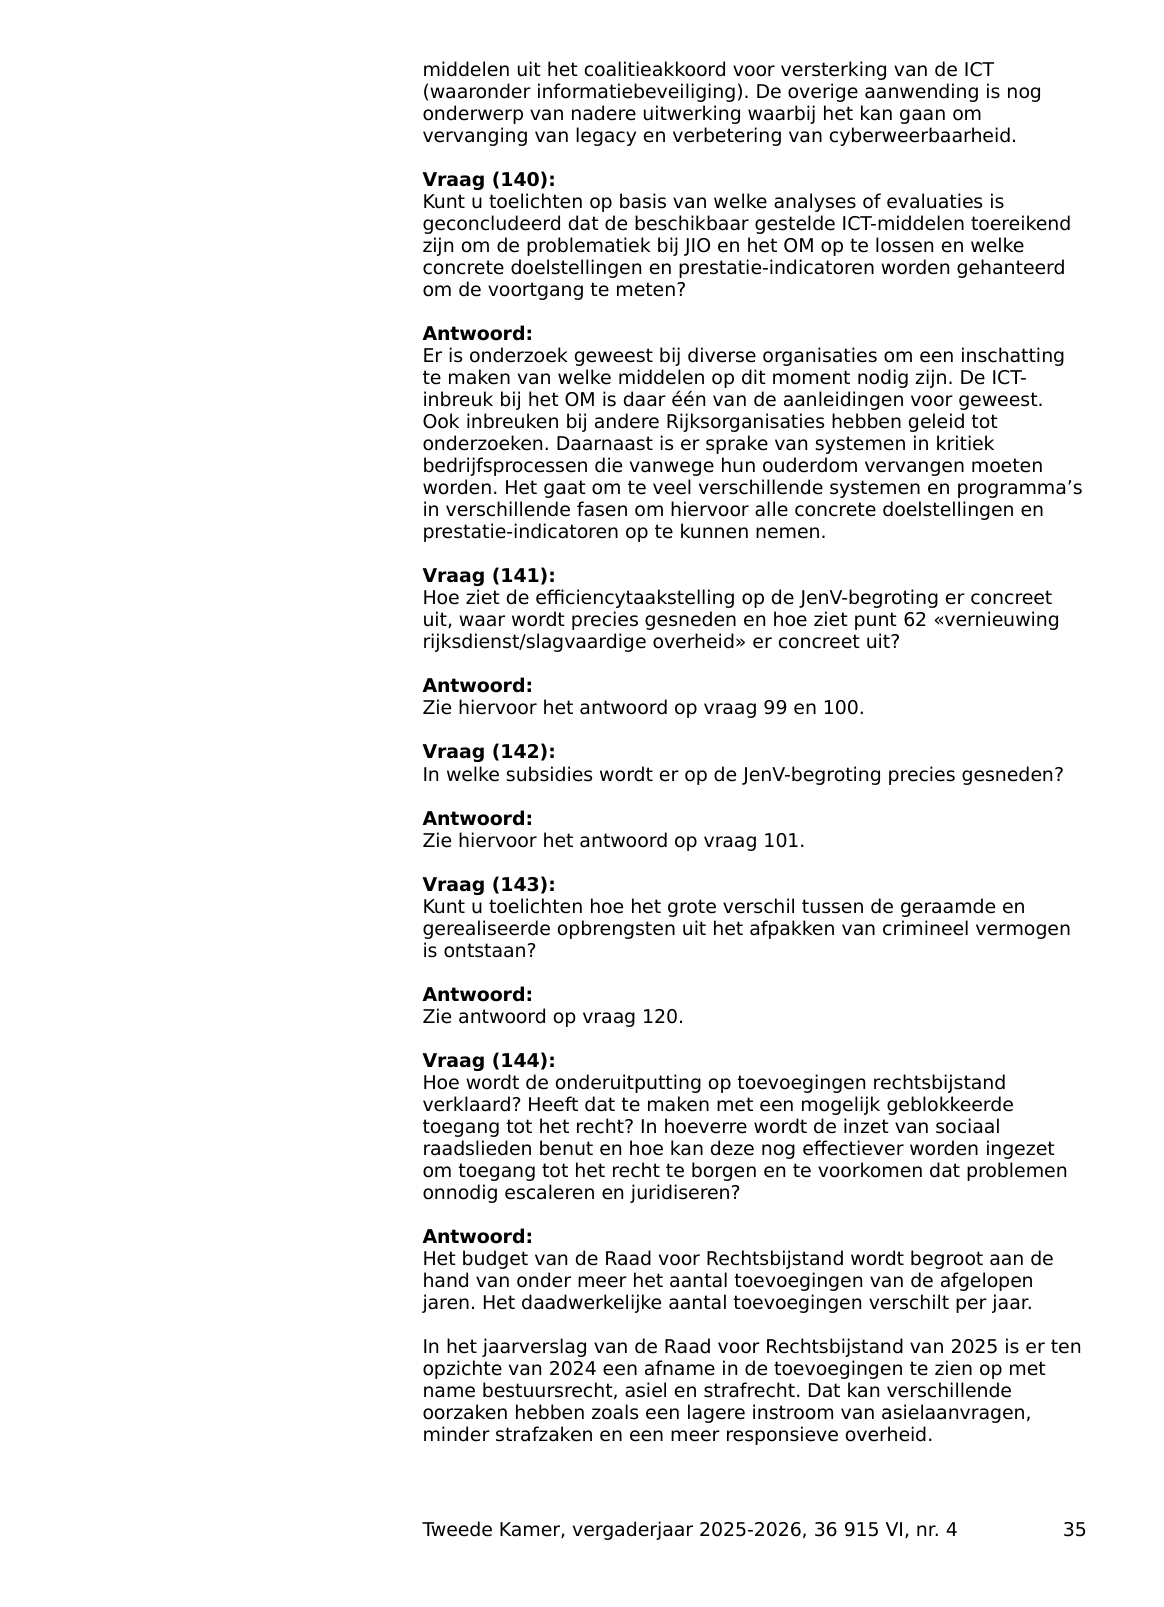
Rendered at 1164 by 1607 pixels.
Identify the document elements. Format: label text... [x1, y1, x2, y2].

text Zie hiervoor het antwoord op vraag 99 en 100. [422, 697, 1087, 719]
text Hoe ziet de efficiencytaakstelling op de JenV-begroting er concreet uit, waar wordt precies gesneden en hoe ziet punt 62 «vernieuwing rijksdienst/slagvaardige overheid» er concreet uit? [422, 587, 1087, 653]
text In welke subsidies wordt er op de JenV-begroting precies gesneden? [422, 763, 1087, 785]
text In het jaarverslag van de Raad voor Rechtsbijstand van 2025 is er ten opzichte van 2024 een afname in de toevoegingen te zien op met name bestuursrecht, asiel en strafrecht. Dat kan verschillende oorzaken hebben zoals een lagere instroom van asielaanvragen, minder strafzaken en een meer responsieve overheid. [422, 1336, 1087, 1446]
text Zie antwoord op vraag 120. [422, 1006, 1087, 1028]
text Vraag (140): [422, 169, 1087, 191]
text Antwoord: [422, 1226, 1087, 1248]
text Vraag (144): [422, 1050, 1087, 1072]
text Antwoord: [422, 323, 1087, 345]
text Hoe wordt de onderuitputting op toevoegingen rechtsbijstand verklaard? Heeft dat te maken met een mogelijk geblokkeerde toegang tot het recht? In hoeverre wordt de inzet van sociaal raadslieden benut en hoe kan deze nog effectiever worden ingezet om toegang tot het recht te borgen en te voorkomen dat problemen onnodig escaleren en juridiseren? [422, 1072, 1087, 1204]
text Er is onderzoek geweest bij diverse organisaties om een inschatting te maken van welke middelen op dit moment nodig zijn. De ICT-inbreuk bij het OM is daar één van de aanleidingen voor geweest. Ook inbreuken bij andere Rijksorganisaties hebben geleid tot onderzoeken. Daarnaast is er sprake van systemen in kritiek bedrijfsprocessen die vanwege hun ouderdom vervangen moeten worden. Het gaat om te veel verschillende systemen en programma’s in verschillende fasen om hiervoor alle concrete doelstellingen en prestatie-indicatoren op te kunnen nemen. [422, 345, 1087, 543]
text middelen uit het coalitieakkoord voor versterking van de ICT (waaronder informatiebeveiliging). De overige aanwending is nog onderwerp van nadere uitwerking waarbij het kan gaan om vervanging van legacy en verbetering van cyberweerbaarheid. [422, 59, 1087, 147]
text Het budget van de Raad voor Rechtsbijstand wordt begroot aan de hand van onder meer het aantal toevoegingen van de afgelopen jaren. Het daadwerkelijke aantal toevoegingen verschilt per jaar. [422, 1248, 1087, 1314]
text Vraag (142): [422, 741, 1087, 763]
text Vraag (141): [422, 565, 1087, 587]
text Kunt u toelichten hoe het grote verschil tussen de geraamde en gerealiseerde opbrengsten uit het afpakken van crimineel vermogen is ontstaan? [422, 896, 1087, 962]
text Vraag (143): [422, 874, 1087, 896]
text Zie hiervoor het antwoord op vraag 101. [422, 829, 1087, 852]
text Antwoord: [422, 808, 1087, 829]
text Antwoord: [422, 675, 1087, 697]
text Kunt u toelichten op basis van welke analyses of evaluaties is geconcludeerd dat de beschikbaar gestelde ICT-middelen toereikend zijn om de problematiek bij JIO en het OM op te lossen en welke concrete doelstellingen en prestatie-indicatoren worden gehanteerd om de voortgang te meten? [422, 191, 1087, 301]
text Antwoord: [422, 984, 1087, 1006]
